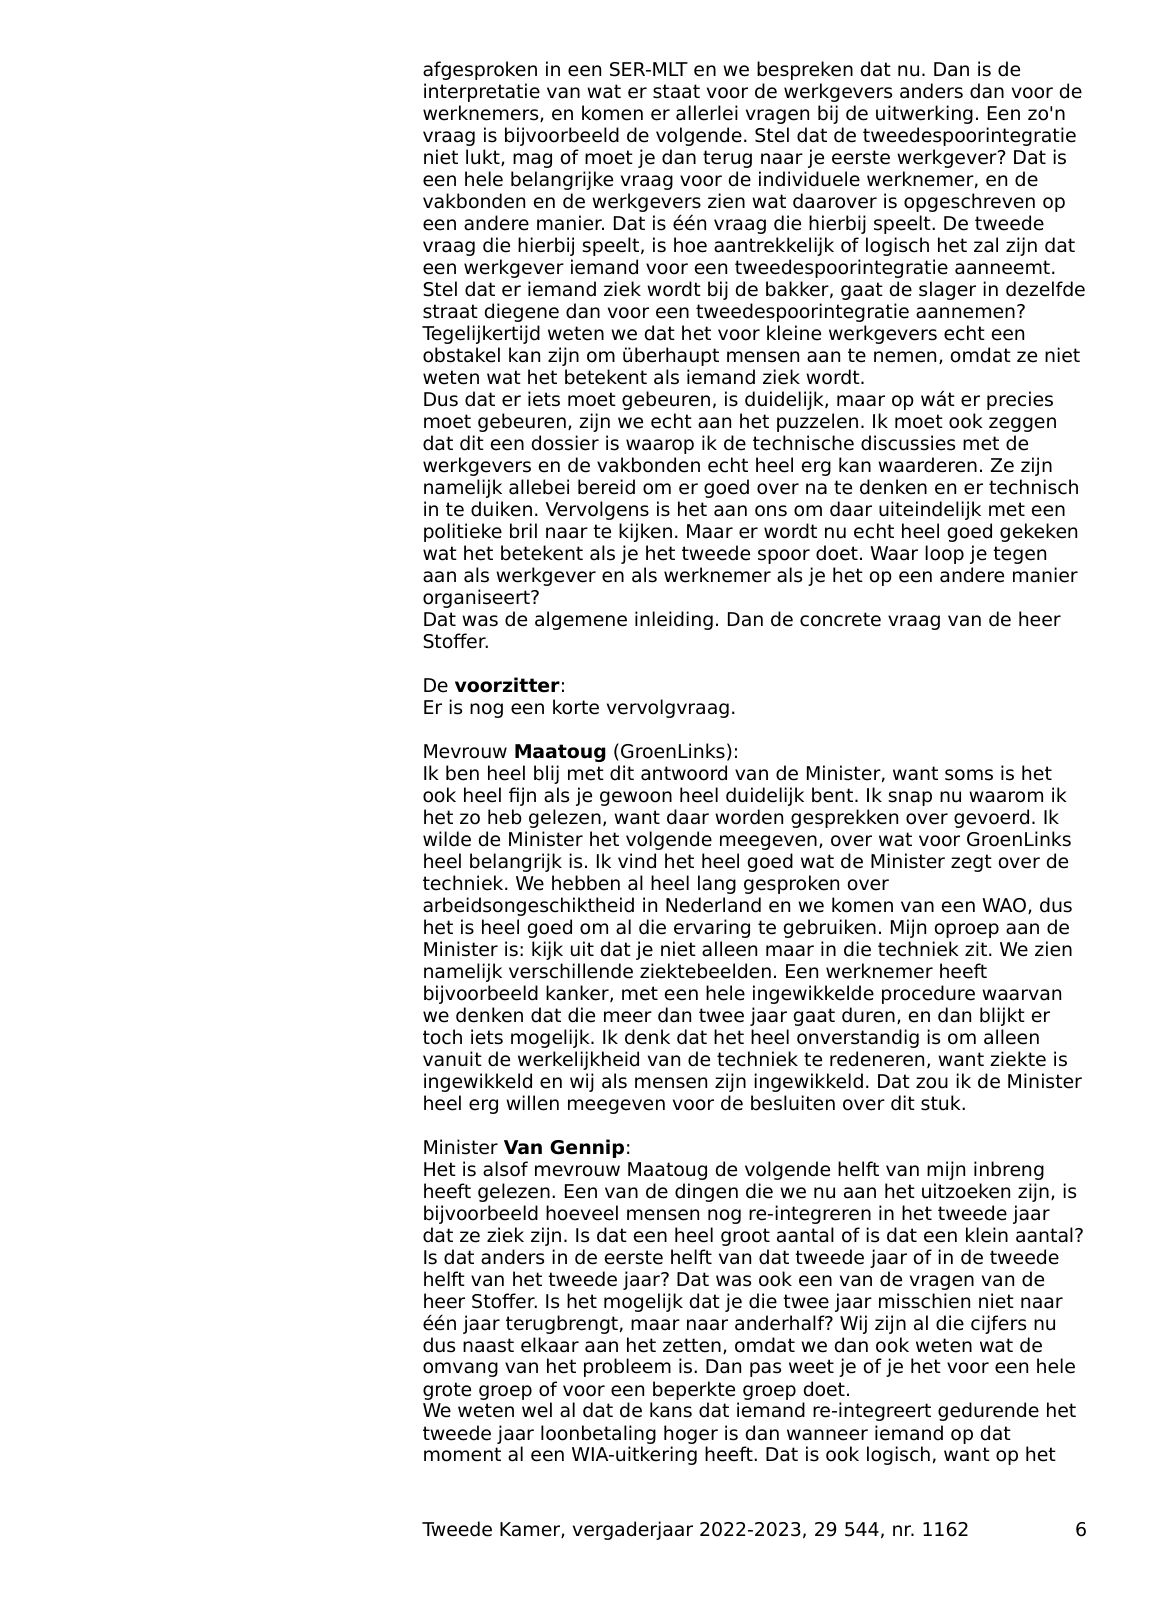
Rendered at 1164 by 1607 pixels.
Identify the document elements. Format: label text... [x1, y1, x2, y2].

text Er is nog een korte vervolgvraag. [422, 697, 1087, 719]
text Mevrouw Maatoug (GroenLinks): [422, 741, 1087, 763]
text Dat was de algemene inleiding. Dan de concrete vraag van de heer Stoffer. [422, 608, 1087, 652]
text De voorzitter: [422, 675, 1087, 697]
text Dus dat er iets moet gebeuren, is duidelijk, maar op wát er precies moet gebeuren, zijn we echt aan het puzzelen. Ik moet ook zeggen dat dit een dossier is waarop ik de technische discussies met de werkgevers en de vakbonden echt heel erg kan waarderen. Ze zijn namelijk allebei bereid om er goed over na te denken en er technisch in te duiken. Vervolgens is het aan ons om daar uiteindelijk met een politieke bril naar te kijken. Maar er wordt nu echt heel goed gekeken wat het betekent als je het tweede spoor doet. Waar loop je tegen aan als werkgever en als werknemer als je het op een andere manier organiseert? [422, 389, 1087, 608]
text We weten wel al dat de kans dat iemand re-integreert gedurende het tweede jaar loonbetaling hoger is dan wanneer iemand op dat moment al een WIA-uitkering heeft. Dat is ook logisch, want op het [422, 1400, 1087, 1466]
text afgesproken in een SER-MLT en we bespreken dat nu. Dan is de interpretatie van wat er staat voor de werkgevers anders dan voor de werknemers, en komen er allerlei vragen bij de uitwerking. Een zo'n vraag is bijvoorbeeld de volgende. Stel dat de tweedespoorintegratie niet lukt, mag of moet je dan terug naar je eerste werkgever? Dat is een hele belangrijke vraag voor de individuele werknemer, en de vakbonden en de werkgevers zien wat daarover is opgeschreven op een andere manier. Dat is één vraag die hierbij speelt. De tweede vraag die hierbij speelt, is hoe aantrekkelijk of logisch het zal zijn dat een werkgever iemand voor een tweedespoorintegratie aanneemt. Stel dat er iemand ziek wordt bij de bakker, gaat de slager in dezelfde straat diegene dan voor een tweedespoorintegratie aannemen? Tegelijkertijd weten we dat het voor kleine werkgevers echt een obstakel kan zijn om überhaupt mensen aan te nemen, omdat ze niet weten wat het betekent als iemand ziek wordt. [422, 59, 1087, 389]
text Minister Van Gennip: [422, 1137, 1087, 1159]
text Ik ben heel blij met dit antwoord van de Minister, want soms is het ook heel fijn als je gewoon heel duidelijk bent. Ik snap nu waarom ik het zo heb gelezen, want daar worden gesprekken over gevoerd. Ik wilde de Minister het volgende meegeven, over wat voor GroenLinks heel belangrijk is. Ik vind het heel goed wat de Minister zegt over de techniek. We hebben al heel lang gesproken over arbeidsongeschiktheid in Nederland en we komen van een WAO, dus het is heel goed om al die ervaring te gebruiken. Mijn oproep aan de Minister is: kijk uit dat je niet alleen maar in die techniek zit. We zien namelijk verschillende ziektebeelden. Een werknemer heeft bijvoorbeeld kanker, met een hele ingewikkelde procedure waarvan we denken dat die meer dan twee jaar gaat duren, en dan blijkt er toch iets mogelijk. Ik denk dat het heel onverstandig is om alleen vanuit de werkelijkheid van de techniek te redeneren, want ziekte is ingewikkeld en wij als mensen zijn ingewikkeld. Dat zou ik de Minister heel erg willen meegeven voor de besluiten over dit stuk. [422, 763, 1087, 1114]
text Het is alsof mevrouw Maatoug de volgende helft van mijn inbreng heeft gelezen. Een van de dingen die we nu aan het uitzoeken zijn, is bijvoorbeeld hoeveel mensen nog re-integreren in het tweede jaar dat ze ziek zijn. Is dat een heel groot aantal of is dat een klein aantal? Is dat anders in de eerste helft van dat tweede jaar of in de tweede helft van het tweede jaar? Dat was ook een van de vragen van de heer Stoffer. Is het mogelijk dat je die twee jaar misschien niet naar één jaar terugbrengt, maar naar anderhalf? Wij zijn al die cijfers nu dus naast elkaar aan het zetten, omdat we dan ook weten wat de omvang van het probleem is. Dan pas weet je of je het voor een hele grote groep of voor een beperkte groep doet. [422, 1159, 1087, 1400]
